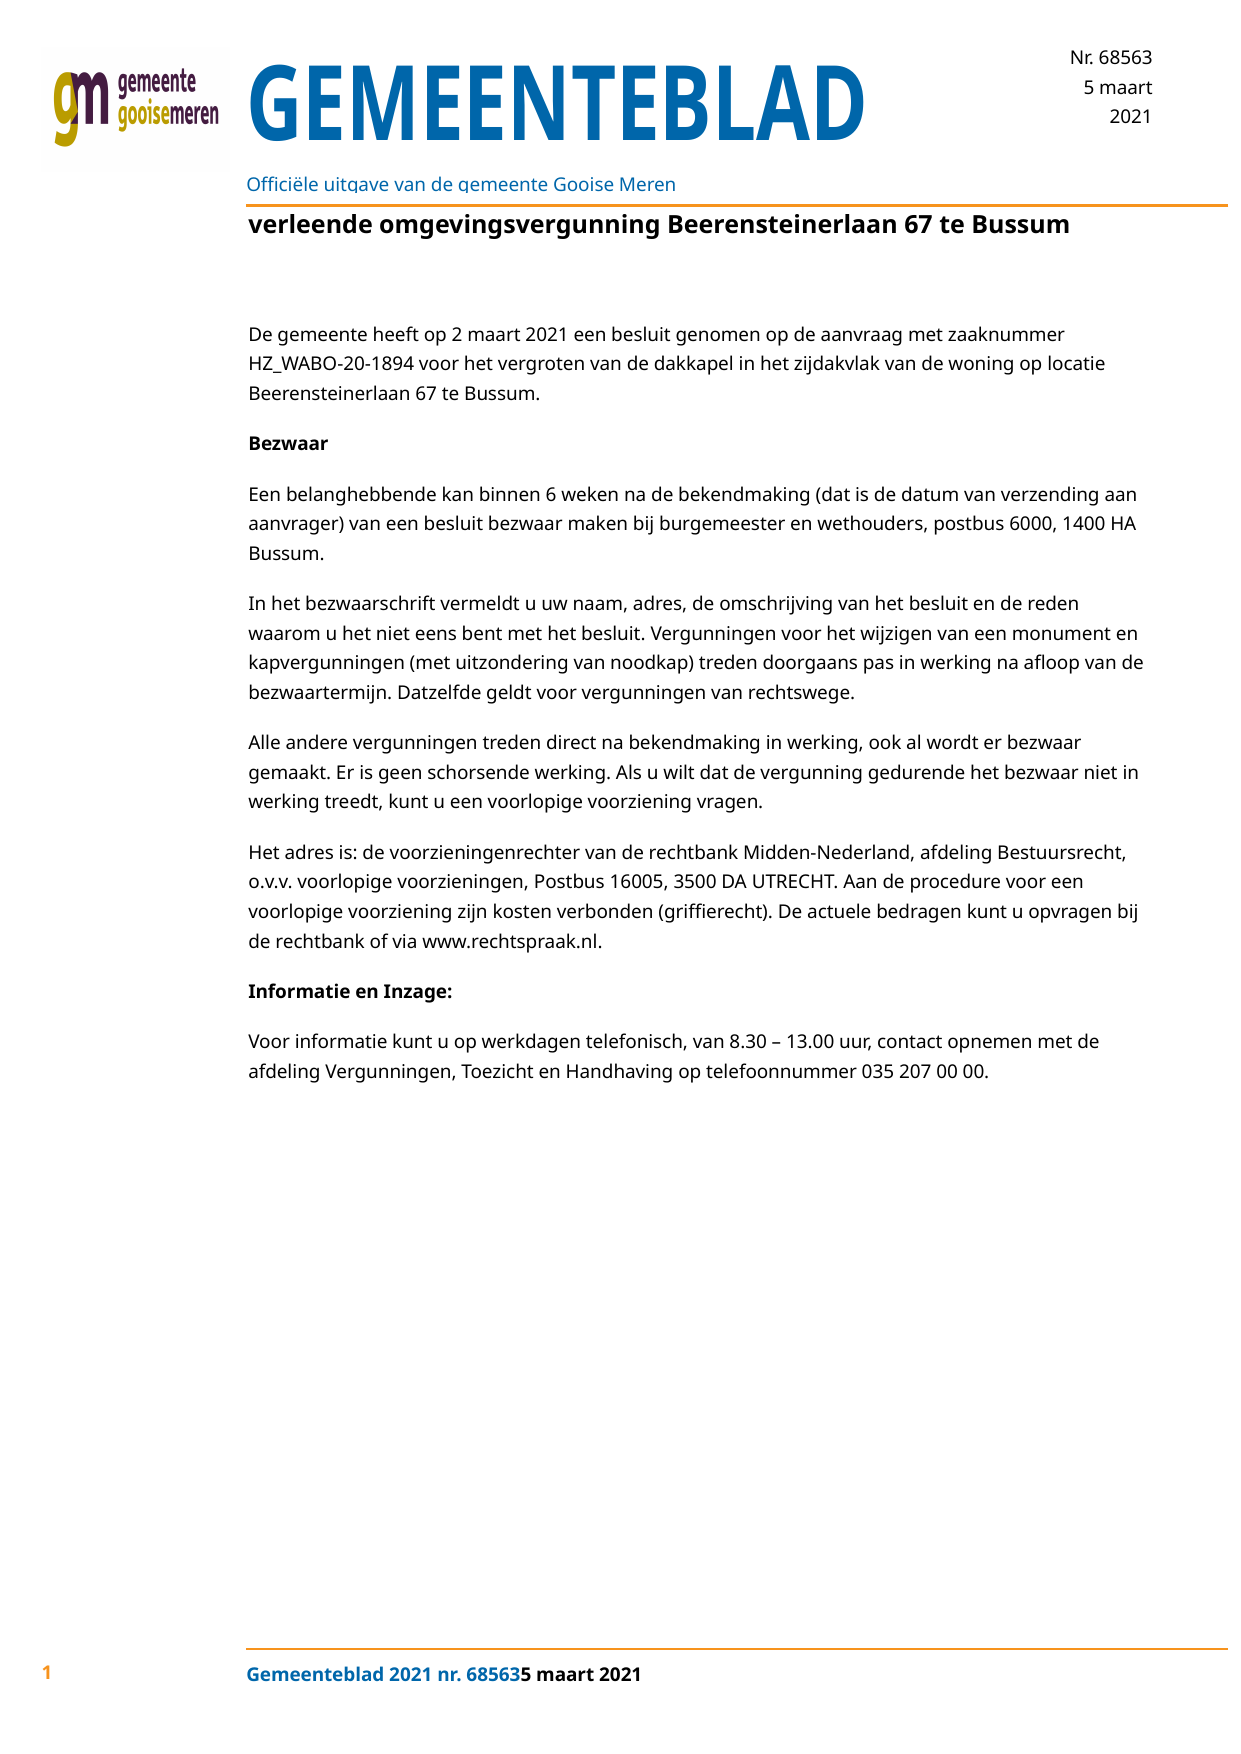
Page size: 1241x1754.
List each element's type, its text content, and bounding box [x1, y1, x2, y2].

text Informatie en Inzage: [248, 978, 1152, 1004]
text In het bezwaarschrift vermeldt u uw naam, adres, de omschrijving van het besluit en de reden waarom u het niet eens bent met het besluit. Vergunningen voor het wijzigen van een monument en kapvergunningen (met uitzondering van noodkap) treden doorgaans pas in werking na afloop van de bezwaartermijn. Datzelfde geldt voor vergunningen van rechtswege. [248, 590, 1152, 705]
text Bezwaar [248, 430, 1152, 456]
text Voor informatie kunt u op werkdagen telefonisch, van 8.30 – 13.00 uur, contact opnemen met de afdeling Vergunningen, Toezicht en Handhaving op telefoonnummer 035 207 00 00. [248, 1029, 1152, 1084]
text Het adres is: de voorzieningenrechter van de rechtbank Midden-Nederland, afdeling Bestuursrecht, o.v.v. voorlopige voorzieningen, Postbus 16005, 3500 DA UTRECHT. Aan de procedure voor een voorlopige voorziening zijn kosten verbonden (griffierecht). De actuele bedragen kunt u opvragen bij de rechtbank of via www.rechtspraak.nl. [248, 839, 1152, 953]
text Een belanghebbende kan binnen 6 weken na de bekendmaking (dat is de datum van verzending aan aanvrager) van een besluit bezwaar maken bij burgemeester en wethouders, postbus 6000, 1400 HA Bussum. [248, 481, 1152, 566]
text Alle andere vergunningen treden direct na bekendmaking in werking, ook al wordt er bezwaar gemaakt. Er is geen schorsende werking. Als u wilt dat de vergunning gedurende het bezwaar niet in werking treedt, kunt u een voorlopige voorziening vragen. [248, 729, 1152, 814]
text De gemeente heeft op 2 maart 2021 een besluit genomen op de aanvraag met zaaknummer HZ_WABO-20-1894 voor het vergroten van de dakkapel in het zijdakvlak van de woning op locatie Beerensteinerlaan 67 te Bussum. [248, 321, 1152, 406]
picture [41, 47, 231, 172]
text verleende omgevingsvergunning Beerensteinerlaan 67 te Bussum [248, 207, 1152, 241]
